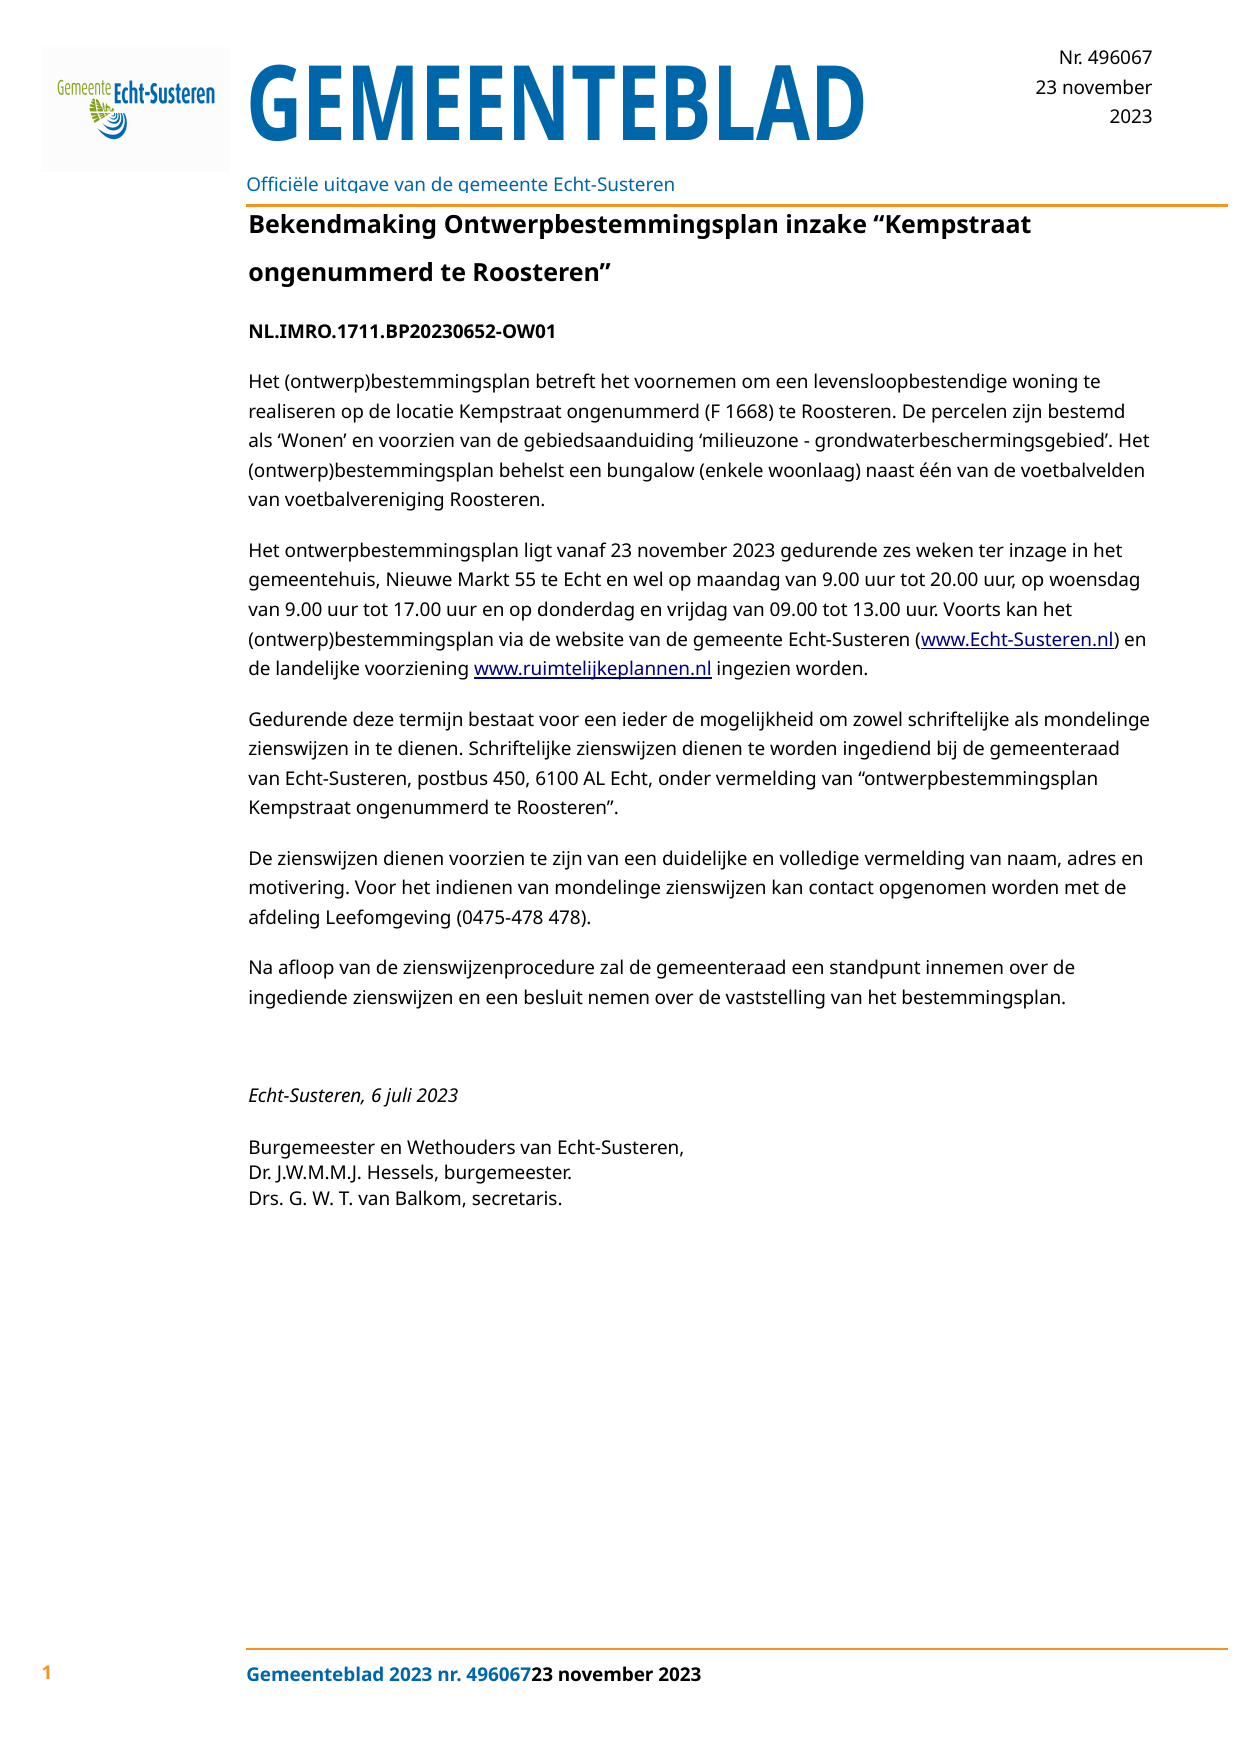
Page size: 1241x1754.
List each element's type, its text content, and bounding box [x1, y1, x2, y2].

text Burgemeester en Wethouders van Echt-Susteren, [248, 1134, 1152, 1159]
picture [41, 47, 231, 172]
text Drs. G. W. T. van Balkom, secretaris. [248, 1185, 1152, 1211]
text De zienswijzen dienen voorzien te zijn van een duidelijke en volledige vermelding van naam, adres en motivering. Voor het indienen van mondelinge zienswijzen kan contact opgenomen worden met de afdeling Leefomgeving (0475-478 478). [248, 845, 1152, 930]
text Dr. J.W.M.M.J. Hessels, burgemeester. [248, 1159, 1152, 1185]
text Bekendmaking Ontwerpbestemmingsplan inzake “Kempstraat ongenummerd te Roosteren” [248, 207, 1152, 288]
text Na afloop van de zienswijzenprocedure zal de gemeenteraad een standpunt innemen over de ingediende zienswijzen en een besluit nemen over de vaststelling van het bestemmingsplan. [248, 954, 1152, 1010]
text Gedurende deze termijn bestaat voor een ieder de mogelijkheid om zowel schriftelijke als mondelinge zienswijzen in te dienen. Schriftelijke zienswijzen dienen te worden ingediend bij de gemeenteraad van Echt-Susteren, postbus 450, 6100 AL Echt, onder vermelding van “ontwerpbestemmingsplan Kempstraat ongenummerd te Roosteren”. [248, 706, 1152, 820]
text Echt-Susteren, 6 juli 2023 [248, 1082, 1152, 1108]
text Het ontwerpbestemmingsplan ligt vanaf 23 november 2023 gedurende zes weken ter inzage in het gemeentehuis, Nieuwe Markt 55 te Echt en wel op maandag van 9.00 uur tot 20.00 uur, op woensdag van 9.00 uur tot 17.00 uur en op donderdag en vrijdag van 09.00 tot 13.00 uur. Voorts kan het (ontwerp)bestemmingsplan via de website van de gemeente Echt-Susteren (www.Echt-Susteren.nl) en de landelijke voorziening www.ruimtelijkeplannen.nl ingezien worden. [248, 537, 1152, 681]
text NL.IMRO.1711.BP20230652-OW01 [248, 318, 1152, 344]
text Het (ontwerp)bestemmingsplan betreft het voornemen om een levensloopbestendige woning te realiseren op de locatie Kempstraat ongenummerd (F 1668) te Roosteren. De percelen zijn bestemd als ‘Wonen’ en voorzien van de gebiedsaanduiding ‘milieuzone - grondwaterbeschermingsgebied’. Het (ontwerp)bestemmingsplan behelst een bungalow (enkele woonlaag) naast één van de voetbalvelden van voetbalvereniging Roosteren. [248, 368, 1152, 512]
